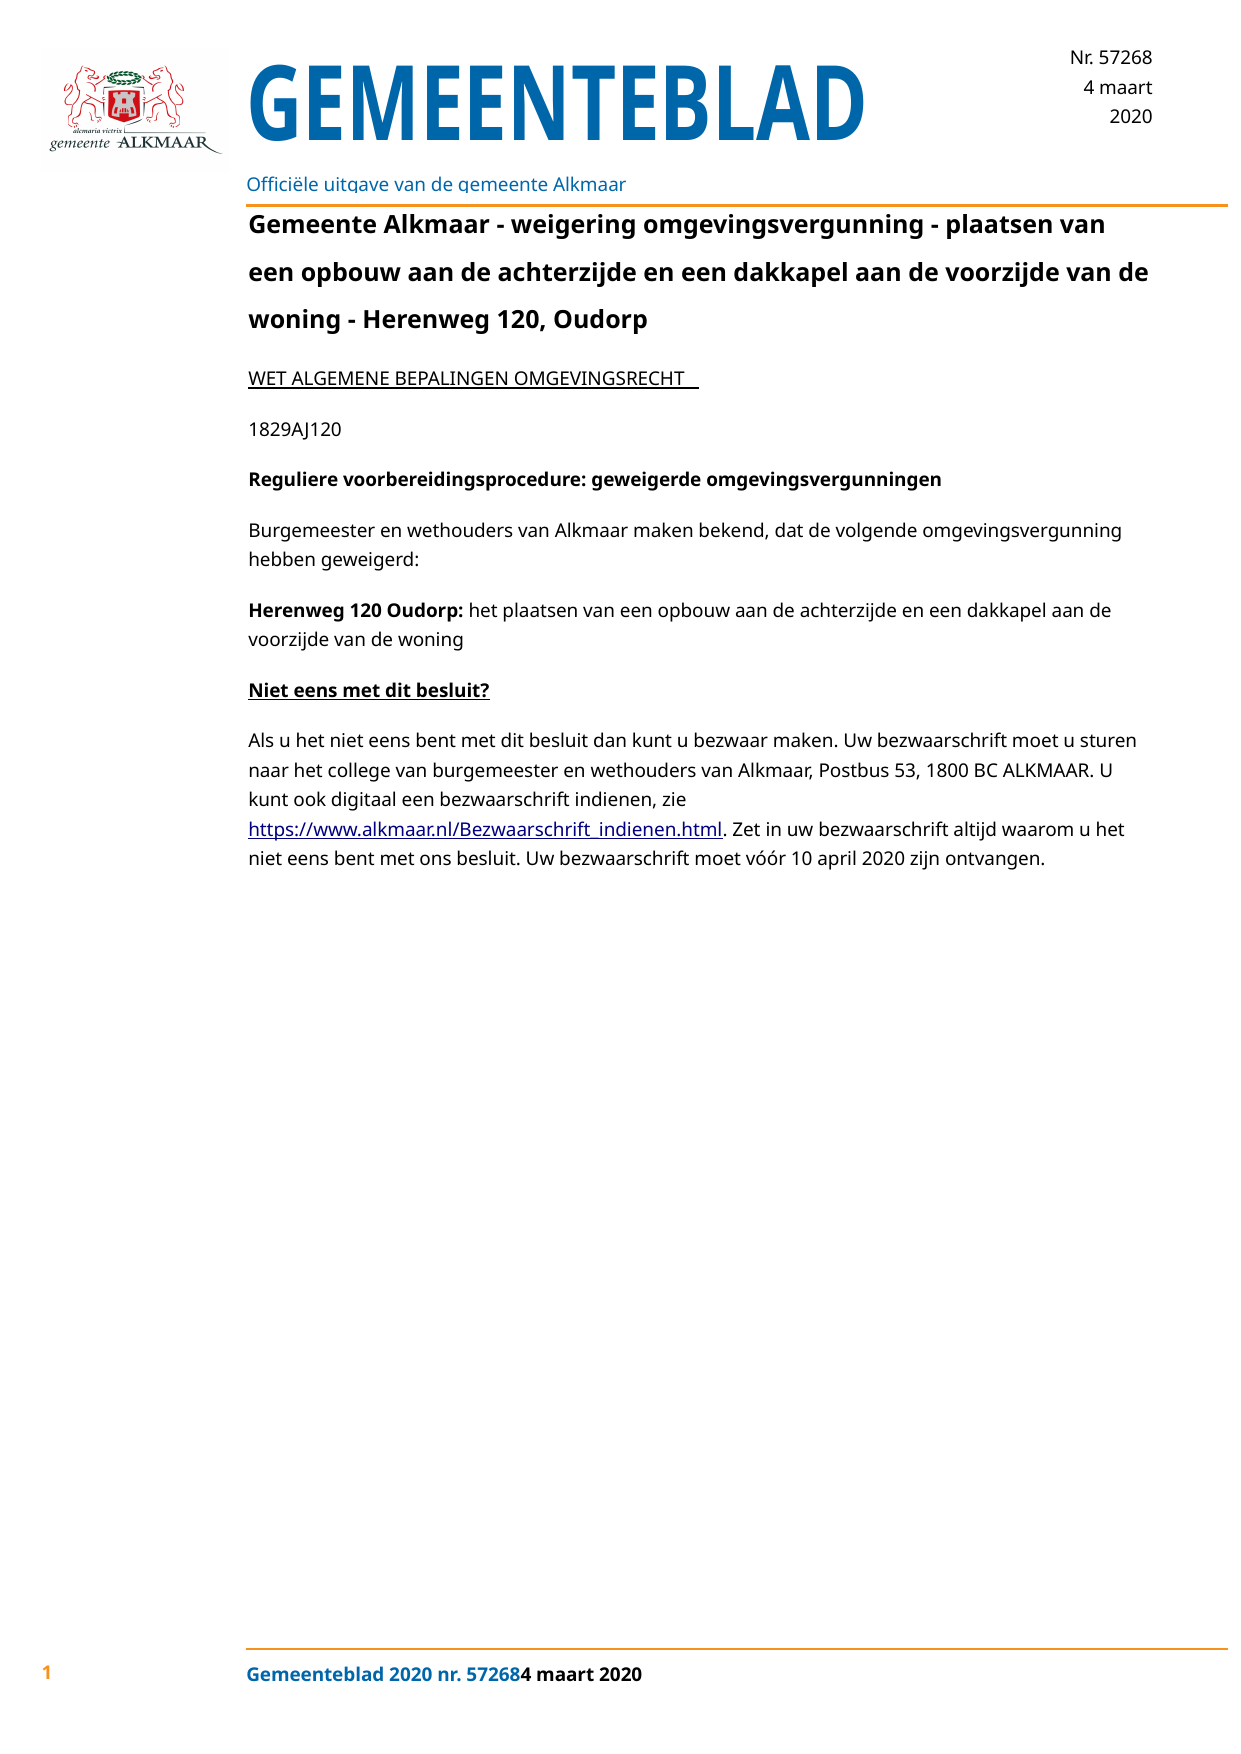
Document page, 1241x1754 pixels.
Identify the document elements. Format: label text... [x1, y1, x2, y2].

text Burgemeester en wethouders van Alkmaar maken bekend, dat de volgende omgevingsvergunning hebben geweigerd: [248, 517, 1152, 572]
text Niet eens met dit besluit? [248, 677, 1152, 702]
text Gemeente Alkmaar - weigering omgevingsvergunning - plaatsen van een opbouw aan de achterzijde en een dakkapel aan de voorzijde van de woning - Herenweg 120, Oudorp [248, 207, 1152, 336]
text Als u het niet eens bent met dit besluit dan kunt u bezwaar maken. Uw bezwaarschrift moet u sturen naar het college van burgemeester en wethouders van Alkmaar, Postbus 53, 1800 BC ALKMAAR. U kunt ook digitaal een bezwaarschrift indienen, zie https://www.alkmaar.nl/Bezwaarschrift_indienen.html. Zet in uw bezwaarschrift altijd waarom u het niet eens bent met ons besluit. Uw bezwaarschrift moet vóór 10 april 2020 zijn ontvangen. [248, 727, 1152, 871]
text Reguliere voorbereidingsprocedure: geweigerde omgevingsvergunningen [248, 466, 1152, 492]
picture [41, 47, 231, 172]
text WET ALGEMENE BEPALINGEN OMGEVINGSRECHT [248, 366, 1152, 391]
text 1829AJ120 [248, 416, 1152, 442]
text Herenweg 120 Oudorp: het plaatsen van een opbouw aan de achterzijde en een dakkapel aan de voorzijde van de woning [248, 597, 1152, 652]
